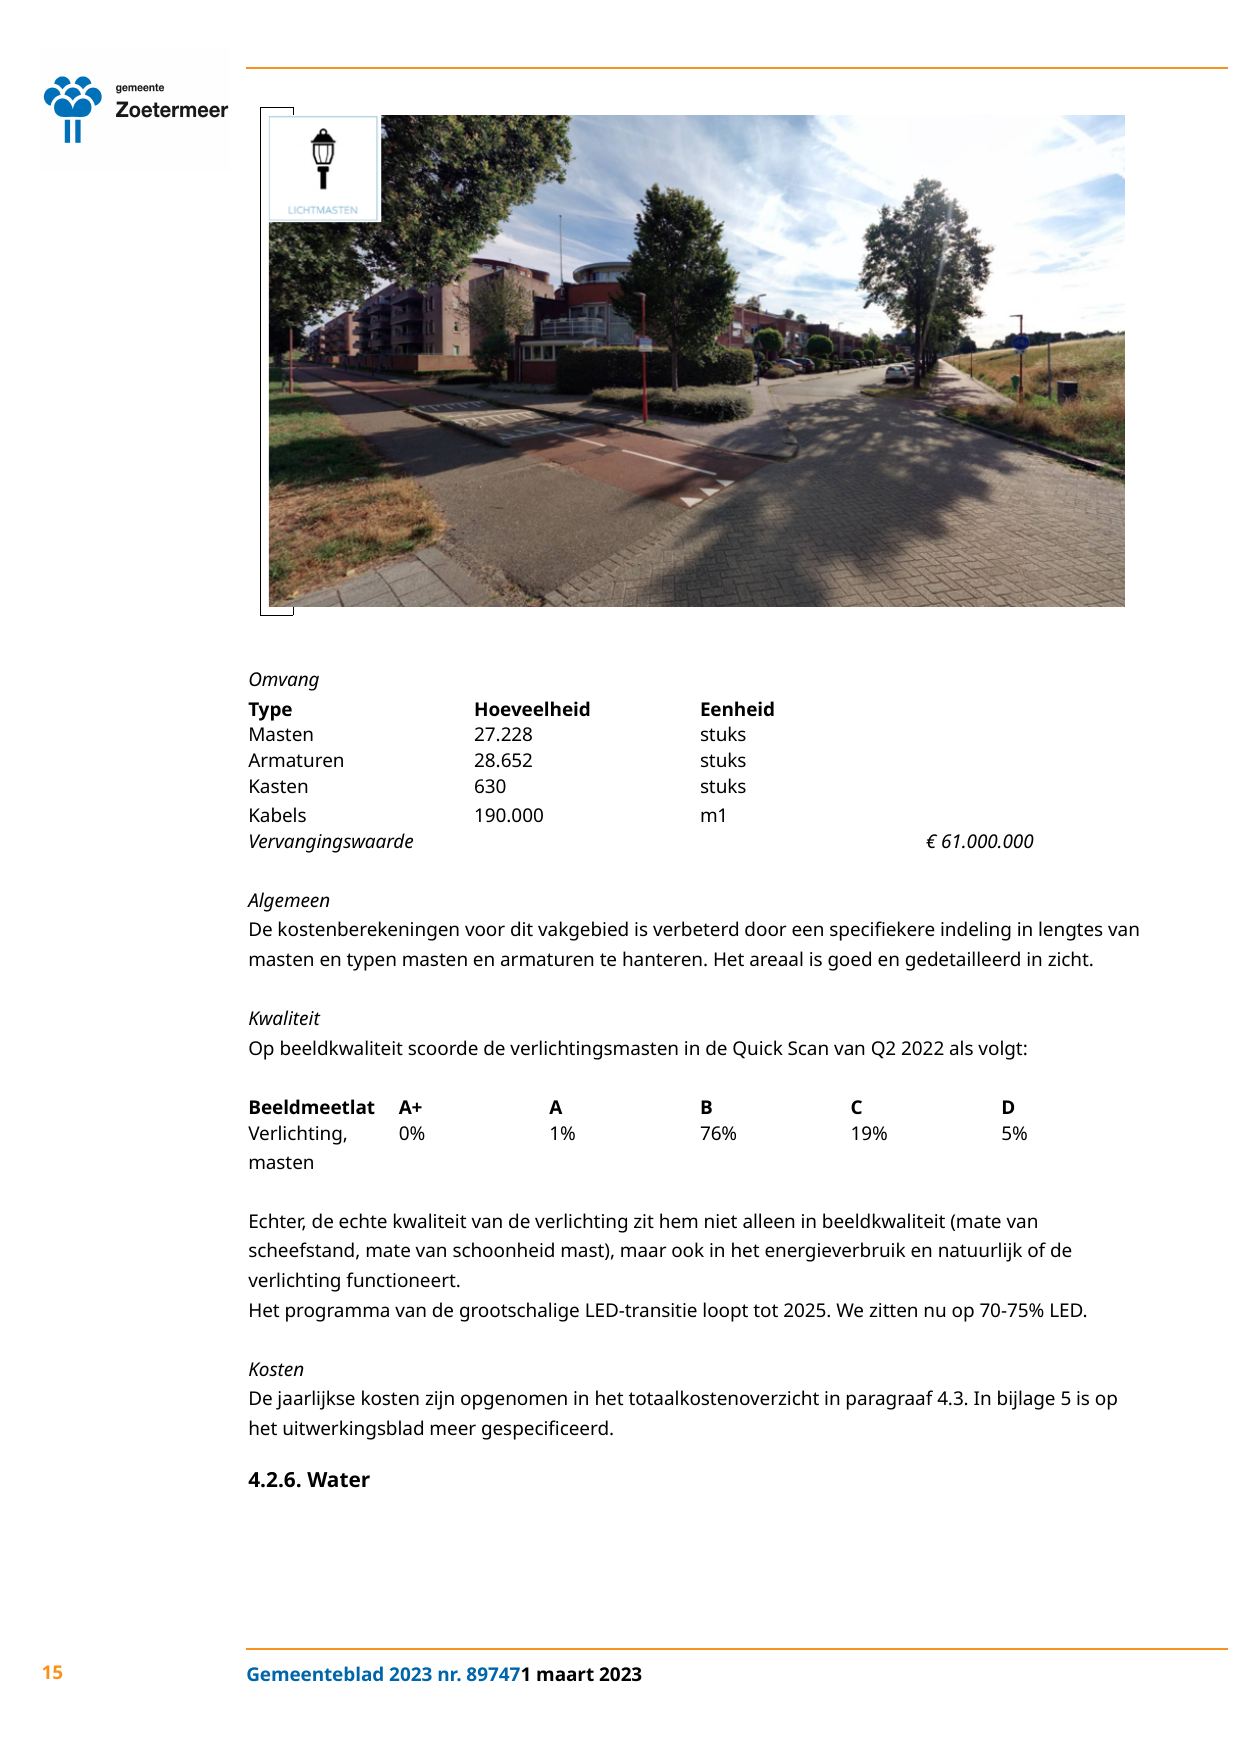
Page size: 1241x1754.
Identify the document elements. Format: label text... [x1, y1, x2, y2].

table_cell [474, 829, 700, 854]
table_header A [549, 1094, 700, 1120]
table_cell Kasten Kabels [248, 773, 474, 828]
text Kwaliteit [248, 1005, 1152, 1031]
table_header [926, 696, 1152, 722]
table_cell € 61.000.000 [926, 829, 1152, 854]
table_header B [700, 1094, 850, 1120]
table_cell [926, 748, 1152, 773]
text Omvang [248, 666, 1152, 692]
table_cell stuks [700, 722, 926, 747]
text De jaarlijkse kosten zijn opgenomen in het totaalkostenoverzicht in paragraaf 4.3. In bijlage 5 is op het uitwerkingsblad meer gespecificeerd. [248, 1386, 1152, 1441]
table_cell Vervangingswaarde [248, 829, 474, 854]
table_cell Armaturen [248, 748, 474, 773]
text Het programma van de grootschalige LED-transitie loopt tot 2025. We zitten nu op 70-75% LED. [248, 1297, 1152, 1322]
table_cell stuks m1 [700, 773, 926, 828]
table_cell stuks [700, 748, 926, 773]
table_cell [700, 829, 926, 854]
table_cell 630 190.000 [474, 773, 700, 828]
text 4.2.6. Water [248, 1466, 1152, 1494]
table_cell Masten [248, 722, 474, 747]
table_cell 28.652 [474, 748, 700, 773]
table_header A+ [399, 1094, 549, 1120]
table_cell 1% [549, 1120, 700, 1175]
table_cell 76% [700, 1120, 850, 1175]
table_cell 5% [1001, 1120, 1152, 1175]
table_cell 0% [399, 1120, 549, 1175]
text Kosten [248, 1356, 1152, 1382]
table_cell [926, 722, 1152, 747]
text Echter, de echte kwaliteit van de verlichting zit hem niet alleen in beeldkwaliteit (mate van scheefstand, mate van schoonheid mast), maar ook in het energieverbruik en natuurlijk of de verlichting functioneert. [248, 1208, 1152, 1293]
text De kostenberekeningen voor dit vakgebied is verbeterd door een specifiekere indeling in lengtes van masten en typen masten en armaturen te hanteren. Het areaal is goed en gedetailleerd in zicht. [248, 917, 1152, 972]
text Algemeen [248, 887, 1152, 913]
table_cell Verlichting, masten [248, 1120, 398, 1175]
text Op beeldkwaliteit scoorde de verlichtingsmasten in de Quick Scan van Q2 2022 als volgt: [248, 1035, 1152, 1061]
picture [268, 115, 1125, 607]
table_cell [926, 773, 1152, 828]
table_header D [1001, 1094, 1152, 1120]
table_header Eenheid [700, 696, 926, 722]
table_cell 19% [850, 1120, 1001, 1175]
table_header Beeldmeetlat [248, 1094, 398, 1120]
table_header Type [248, 696, 474, 722]
table_cell 27.228 [474, 722, 700, 747]
table_header C [850, 1094, 1001, 1120]
picture [41, 47, 231, 172]
table_header Hoeveelheid [474, 696, 700, 722]
